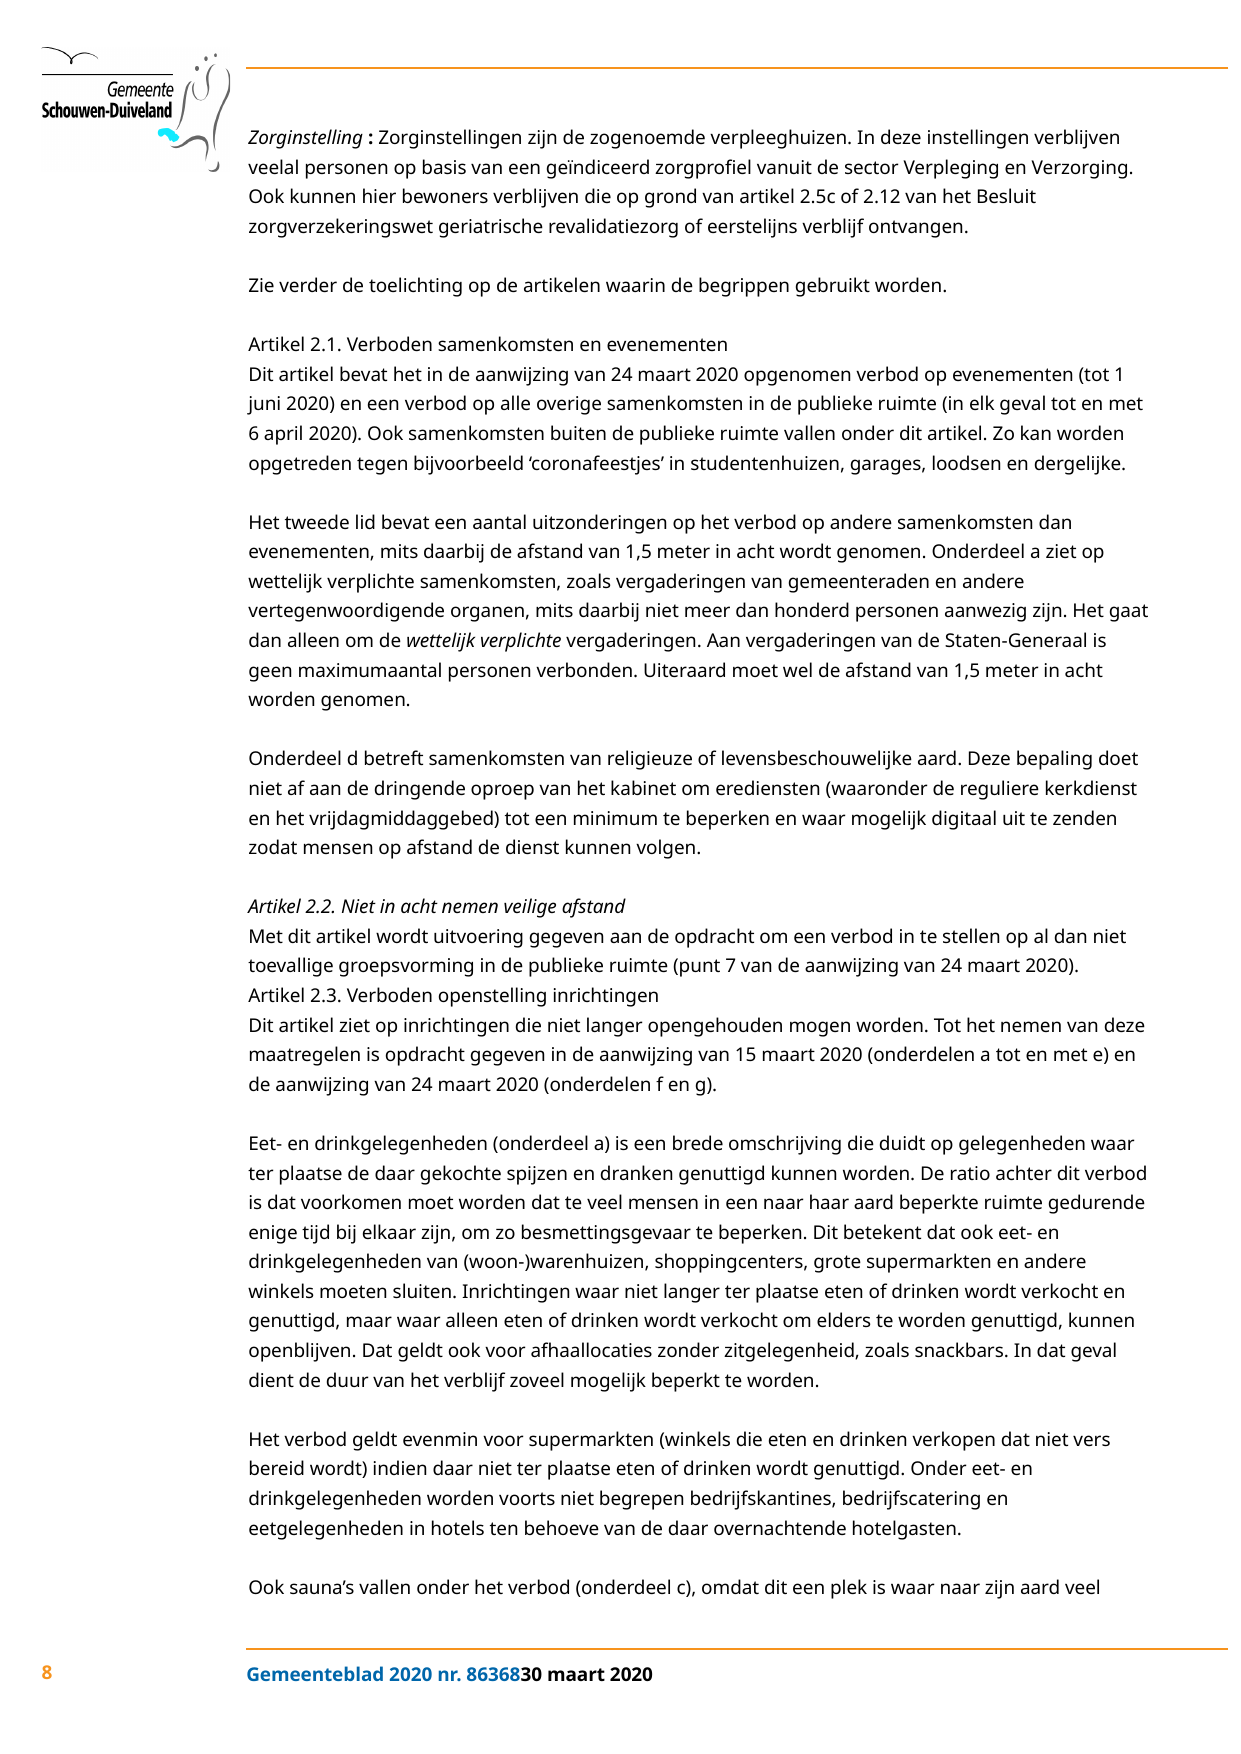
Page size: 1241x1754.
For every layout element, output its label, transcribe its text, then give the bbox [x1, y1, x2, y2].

text Ook sauna’s vallen onder het verbod (onderdeel c), omdat dit een plek is waar naar zijn aard veel [248, 1574, 1152, 1600]
text Dit artikel ziet op inrichtingen die niet langer opengehouden mogen worden. Tot het nemen van deze maatregelen is opdracht gegeven in de aanwijzing van 15 maart 2020 (onderdelen a tot en met e) en de aanwijzing van 24 maart 2020 (onderdelen f en g). [248, 1012, 1152, 1097]
text Het verbod geldt evenmin voor supermarkten (winkels die eten en drinken verkopen dat niet vers bereid wordt) indien daar niet ter plaatse eten of drinken wordt genuttigd. Onder eet- en drinkgelegenheden worden voorts niet begrepen bedrijfskantines, bedrijfscatering en eetgelegenheden in hotels ten behoeve van de daar overnachtende hotelgasten. [248, 1426, 1152, 1541]
text Zorginstelling : Zorginstellingen zijn de zogenoemde verpleeghuizen. In deze instellingen verblijven veelal personen op basis van een geïndiceerd zorgprofiel vanuit de sector Verpleging en Verzorging. Ook kunnen hier bewoners verblijven die op grond van artikel 2.5c of 2.12 van het Besluit zorgverzekeringswet geriatrische revalidatiezorg of eerstelijns verblijf ontvangen. [248, 124, 1152, 239]
text Met dit artikel wordt uitvoering gegeven aan de opdracht om een verbod in te stellen op al dan niet toevallige groepsvorming in de publieke ruimte (punt 7 van de aanwijzing van 24 maart 2020). [248, 923, 1152, 978]
text Het tweede lid bevat een aantal uitzonderingen op het verbod op andere samenkomsten dan evenementen, mits daarbij de afstand van 1,5 meter in acht wordt genomen. Onderdeel a ziet op wettelijk verplichte samenkomsten, zoals vergaderingen van gemeenteraden en andere vertegenwoordigende organen, mits daarbij niet meer dan honderd personen aanwezig zijn. Het gaat dan alleen om de wettelijk verplichte vergaderingen. Aan vergaderingen van de Staten-Generaal is geen maximumaantal personen verbonden. Uiteraard moet wel de afstand van 1,5 meter in acht worden genomen. [248, 509, 1152, 712]
picture [41, 47, 231, 172]
text Zie verder de toelichting op de artikelen waarin de begrippen gebruikt worden. [248, 272, 1152, 298]
text Artikel 2.1. Verboden samenkomsten en evenementen [248, 331, 1152, 357]
text Dit artikel bevat het in de aanwijzing van 24 maart 2020 opgenomen verbod op evenementen (tot 1 juni 2020) en een verbod op alle overige samenkomsten in de publieke ruimte (in elk geval tot en met 6 april 2020). Ook samenkomsten buiten de publieke ruimte vallen onder dit artikel. Zo kan worden opgetreden tegen bijvoorbeeld ‘coronafeestjes’ in studentenhuizen, garages, loodsen en dergelijke. [248, 361, 1152, 476]
text Artikel 2.2. Niet in acht nemen veilige afstand [248, 893, 1152, 919]
text Onderdeel d betreft samenkomsten van religieuze of levensbeschouwelijke aard. Deze bepaling doet niet af aan de dringende oproep van het kabinet om erediensten (waaronder de reguliere kerkdienst en het vrijdagmiddaggebed) tot een minimum te beperken en waar mogelijk digitaal uit te zenden zodat mensen op afstand de dienst kunnen volgen. [248, 746, 1152, 860]
text Eet- en drinkgelegenheden (onderdeel a) is een brede omschrijving die duidt op gelegenheden waar ter plaatse de daar gekochte spijzen en dranken genuttigd kunnen worden. De ratio achter dit verbod is dat voorkomen moet worden dat te veel mensen in een naar haar aard beperkte ruimte gedurende enige tijd bij elkaar zijn, om zo besmettingsgevaar te beperken. Dit betekent dat ook eet- en drinkgelegenheden van (woon-)warenhuizen, shoppingcenters, grote supermarkten en andere winkels moeten sluiten. Inrichtingen waar niet langer ter plaatse eten of drinken wordt verkocht en genuttigd, maar waar alleen eten of drinken wordt verkocht om elders te worden genuttigd, kunnen openblijven. Dat geldt ook voor afhaallocaties zonder zitgelegenheid, zoals snackbars. In dat geval dient de duur van het verblijf zoveel mogelijk beperkt te worden. [248, 1130, 1152, 1393]
text Artikel 2.3. Verboden openstelling inrichtingen [248, 982, 1152, 1008]
